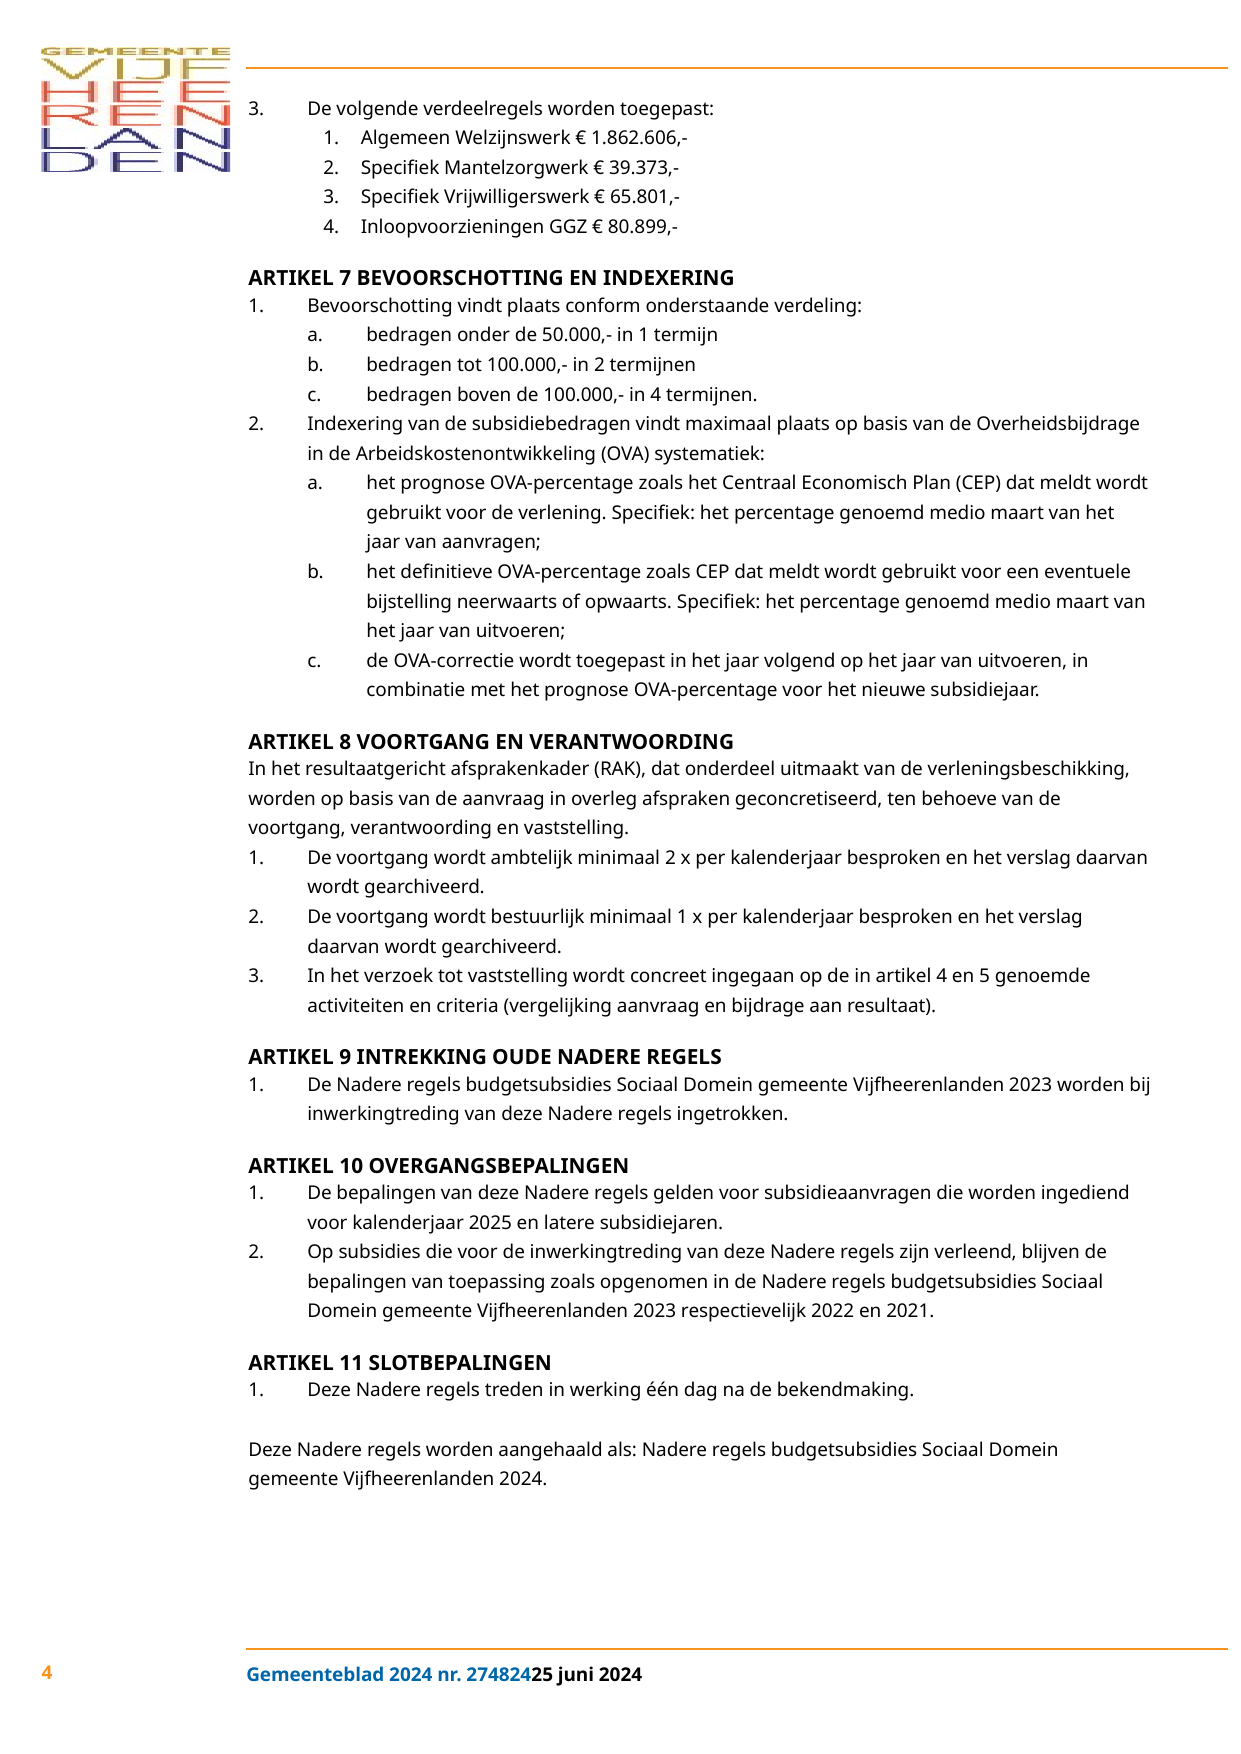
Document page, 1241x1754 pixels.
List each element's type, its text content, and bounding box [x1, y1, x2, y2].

picture [41, 47, 231, 172]
list Specifiek Mantelzorgwerk € 39.373,- [323, 154, 1152, 180]
list bedragen tot 100.000,- in 2 termijnen [307, 351, 1152, 377]
text ARTIKEL 8 VOORTGANG EN VERANTWOORDING [248, 727, 1152, 755]
list Op subsidies die voor de inwerkingtreding van deze Nadere regels zijn verleend, blijven de bepalingen van toepassing zoals opgenomen in de Nadere regels budgetsubsidies Sociaal Domein gemeente Vijfheerenlanden 2023 respectievelijk 2022 en 2021. [248, 1238, 1152, 1323]
list bedragen onder de 50.000,- in 1 termijn [307, 322, 1152, 347]
list Deze Nadere regels treden in werking één dag na de bekendmaking. [248, 1377, 1152, 1402]
list het prognose OVA-percentage zoals het Centraal Economisch Plan (CEP) dat meldt wordt gebruikt voor de verlening. Specifiek: het percentage genoemd medio maart van het jaar van aanvragen; [307, 469, 1152, 554]
list De voortgang wordt bestuurlijk minimaal 1 x per kalenderjaar besproken en het verslag daarvan wordt gearchiveerd. [248, 903, 1152, 959]
list Specifiek Vrijwilligerswerk € 65.801,- [323, 183, 1152, 209]
list In het verzoek tot vaststelling wordt concreet ingegaan op de in artikel 4 en 5 genoemde activiteiten en criteria (vergelijking aanvraag en bijdrage aan resultaat). [248, 962, 1152, 1018]
list Algemeen Welzijnswerk € 1.862.606,- [323, 124, 1152, 150]
text ARTIKEL 10 OVERGANGSBEPALINGEN [248, 1151, 1152, 1179]
text In het resultaatgericht afsprakenkader (RAK), dat onderdeel uitmaakt van de verleningsbeschikking, worden op basis van de aanvraag in overleg afspraken geconcretiseerd, ten behoeve van de voortgang, verantwoording en vaststelling. [248, 755, 1152, 840]
text Deze Nadere regels worden aangehaald als: Nadere regels budgetsubsidies Sociaal Domein gemeente Vijfheerenlanden 2024. [248, 1436, 1152, 1491]
list het definitieve OVA-percentage zoals CEP dat meldt wordt gebruikt voor een eventuele bijstelling neerwaarts of opwaarts. Specifiek: het percentage genoemd medio maart van het jaar van uitvoeren; [307, 558, 1152, 643]
list de OVA-correctie wordt toegepast in het jaar volgend op het jaar van uitvoeren, in combinatie met het prognose OVA-percentage voor het nieuwe subsidiejaar. [307, 647, 1152, 702]
list bedragen boven de 100.000,- in 4 termijnen. [307, 381, 1152, 406]
list Inloopvoorzieningen GGZ € 80.899,- [323, 213, 1152, 239]
text ARTIKEL 7 BEVOORSCHOTTING EN INDEXERING [248, 263, 1152, 292]
list Bevoorschotting vindt plaats conform onderstaande verdeling: [248, 292, 1152, 318]
list De volgende verdeelregels worden toegepast: [248, 95, 1152, 121]
list Indexering van de subsidiebedragen vindt maximaal plaats op basis van de Overheidsbijdrage in de Arbeidskostenontwikkeling (OVA) systematiek: [248, 410, 1152, 466]
text ARTIKEL 9 INTREKKING OUDE NADERE REGELS [248, 1042, 1152, 1071]
list De bepalingen van deze Nadere regels gelden voor subsidieaanvragen die worden ingediend voor kalenderjaar 2025 en latere subsidiejaren. [248, 1179, 1152, 1235]
list De voortgang wordt ambtelijk minimaal 2 x per kalenderjaar besproken en het verslag daarvan wordt gearchiveerd. [248, 844, 1152, 899]
text ARTIKEL 11 SLOTBEPALINGEN [248, 1348, 1152, 1377]
list De Nadere regels budgetsubsidies Sociaal Domein gemeente Vijfheerenlanden 2023 worden bij inwerkingtreding van deze Nadere regels ingetrokken. [248, 1071, 1152, 1126]
